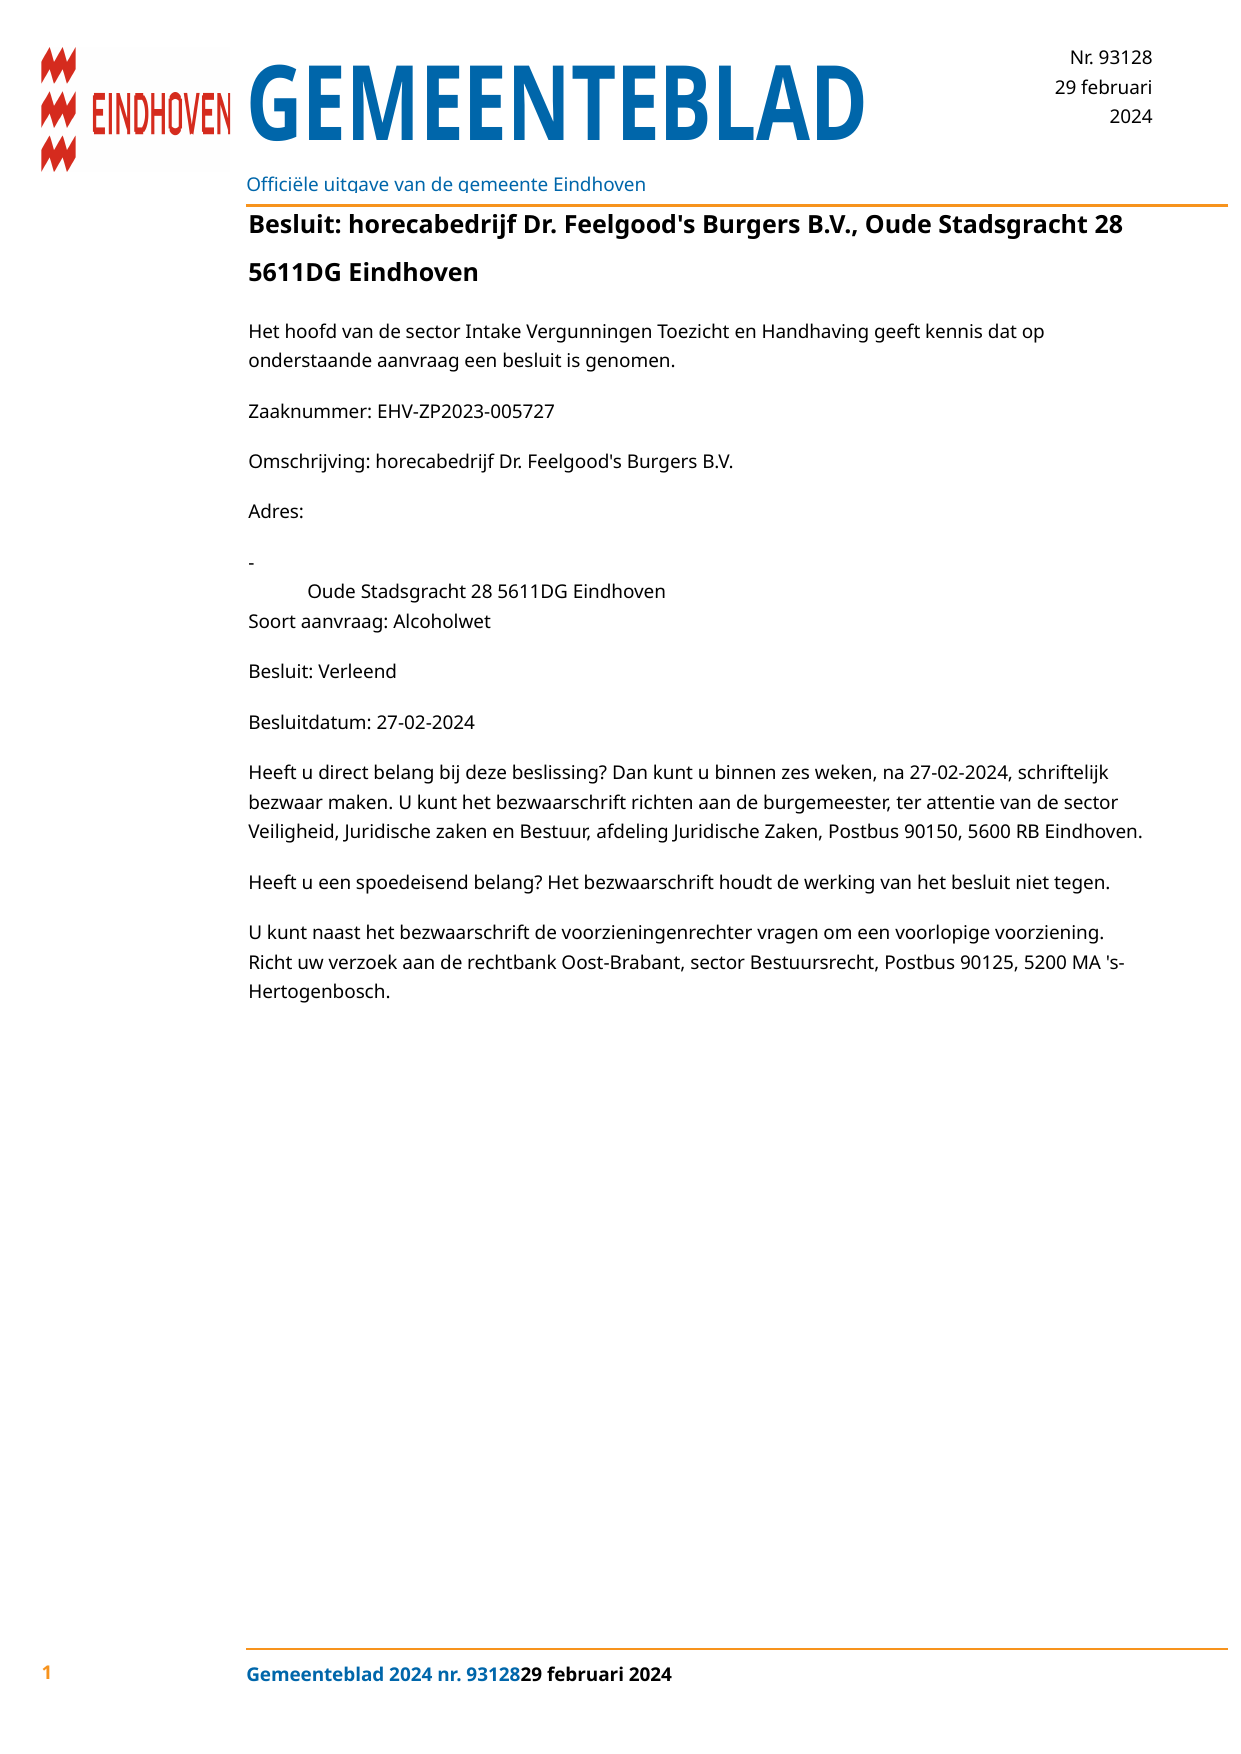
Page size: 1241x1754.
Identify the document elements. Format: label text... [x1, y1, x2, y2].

text Het hoofd van de sector Intake Vergunningen Toezicht en Handhaving geeft kennis dat op onderstaande aanvraag een besluit is genomen. [248, 318, 1152, 373]
text Zaaknummer: EHV-ZP2023-005727 [248, 398, 1152, 424]
text Omschrijving: horecabedrijf Dr. Feelgood's Burgers B.V. [248, 448, 1152, 474]
list Oude Stadsgracht 28 5611DG Eindhoven [248, 579, 1152, 604]
picture [41, 47, 231, 172]
text U kunt naast het bezwaarschrift de voorzieningenrechter vragen om een voorlopige voorziening. Richt uw verzoek aan de rechtbank Oost-Brabant, sector Bestuursrecht, Postbus 90125, 5200 MA 's-Hertogenbosch. [248, 919, 1152, 1004]
text Besluitdatum: 27-02-2024 [248, 709, 1152, 735]
text Adres: [248, 499, 1152, 524]
text Besluit: Verleend [248, 659, 1152, 684]
text Heeft u een spoedeisend belang? Het bezwaarschrift houdt de werking van het besluit niet tegen. [248, 869, 1152, 895]
text Besluit: horecabedrijf Dr. Feelgood's Burgers B.V., Oude Stadsgracht 28 5611DG Eindhoven [248, 207, 1152, 288]
text Soort aanvraag: Alcoholwet [248, 608, 1152, 634]
text Heeft u direct belang bij deze beslissing? Dan kunt u binnen zes weken, na 27-02-2024, schriftelijk bezwaar maken. U kunt het bezwaarschrift richten aan de burgemeester, ter attentie van de sector Veiligheid, Juridische zaken en Bestuur, afdeling Juridische Zaken, Postbus 90150, 5600 RB Eindhoven. [248, 759, 1152, 844]
